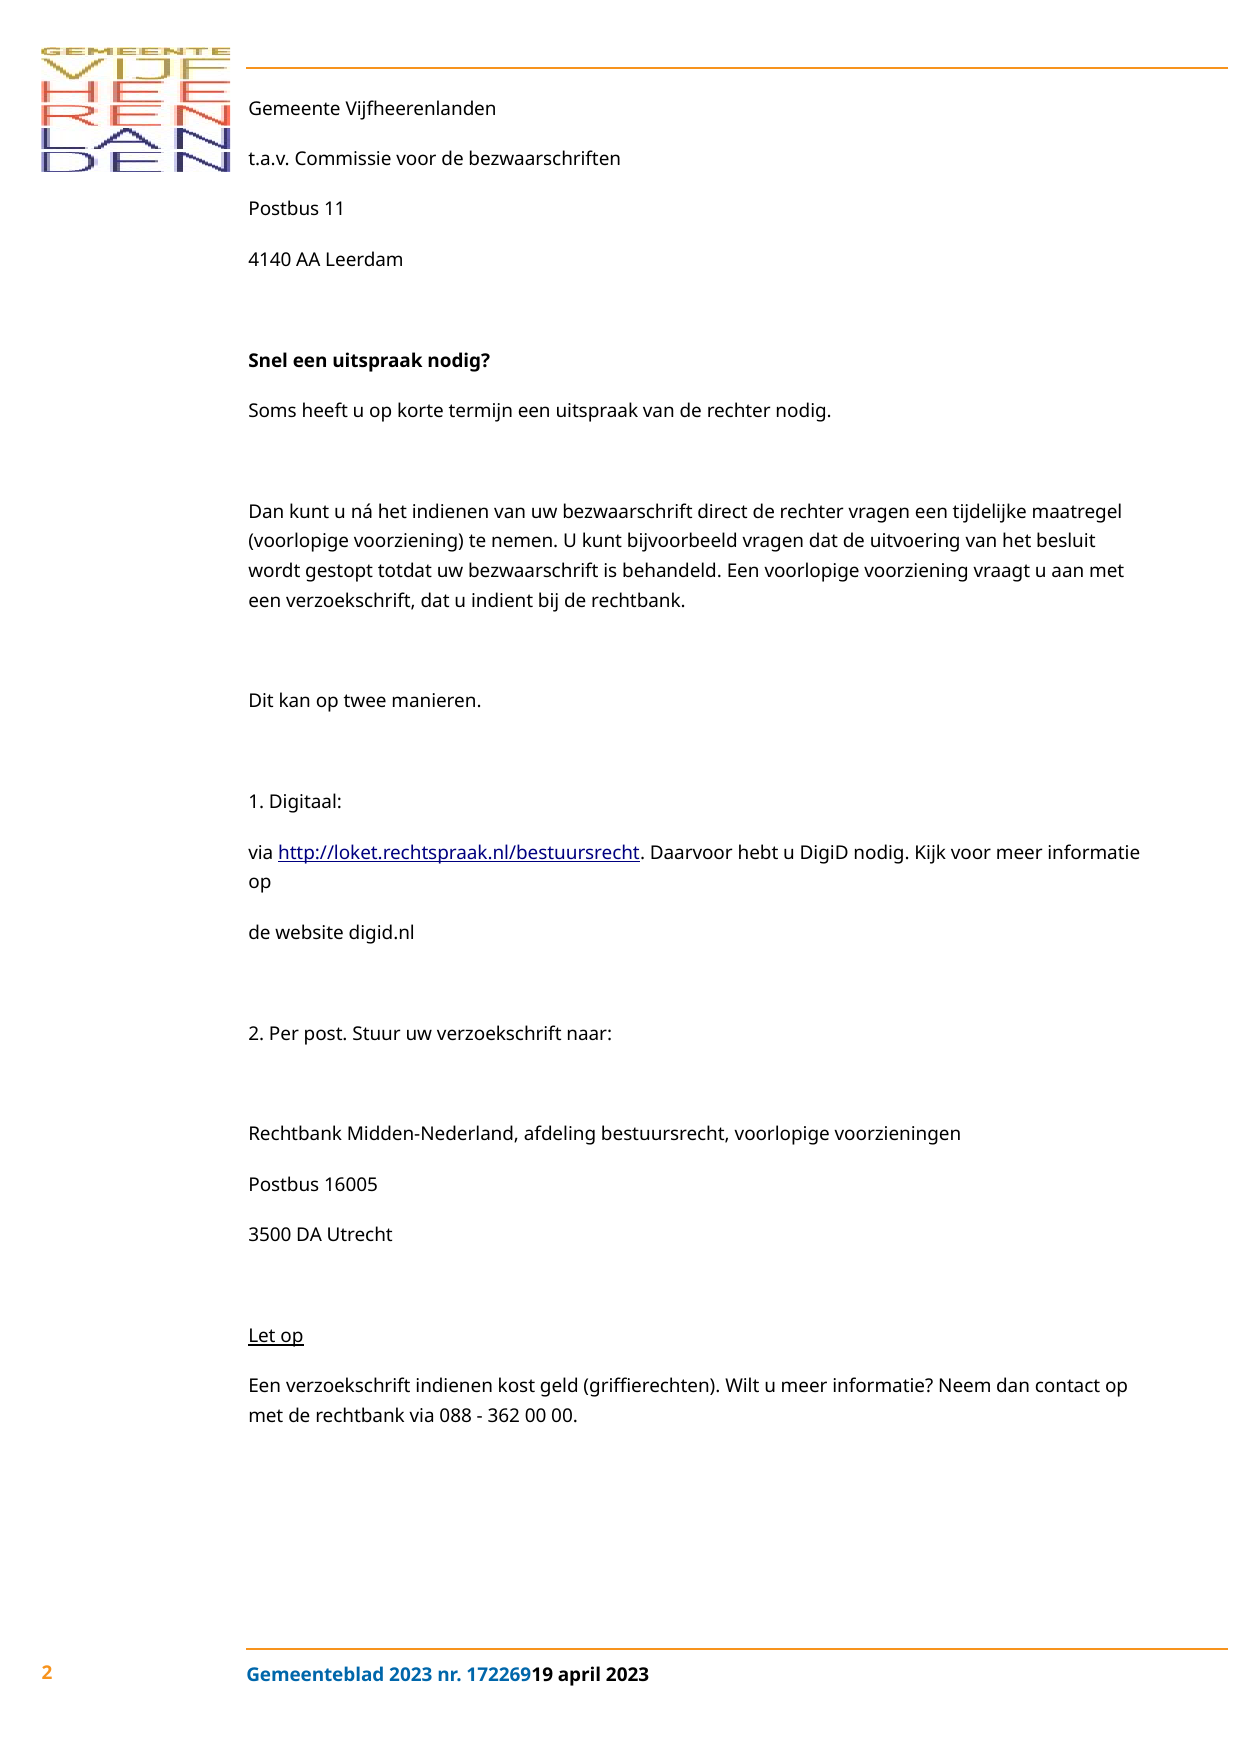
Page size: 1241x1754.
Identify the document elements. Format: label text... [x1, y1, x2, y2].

text 2. Per post. Stuur uw verzoekschrift naar: [248, 1020, 1152, 1046]
text Let op [248, 1322, 1152, 1348]
picture [41, 47, 231, 172]
text via http://loket.rechtspraak.nl/bestuursrecht. Daarvoor hebt u DigiD nodig. Kijk voor meer informatie op [248, 839, 1152, 894]
text Snel een uitspraak nodig? [248, 347, 1152, 373]
text 4140 AA Leerdam [248, 246, 1152, 272]
text Dit kan op twee manieren. [248, 688, 1152, 713]
text Een verzoekschrift indienen kost geld (griffierechten). Wilt u meer informatie? Neem dan contact op met de rechtbank via 088 - 362 00 00. [248, 1373, 1152, 1428]
text Postbus 16005 [248, 1171, 1152, 1197]
text Postbus 11 [248, 196, 1152, 221]
text t.a.v. Commissie voor de bezwaarschriften [248, 145, 1152, 171]
text Dan kunt u ná het indienen van uw bezwaarschrift direct de rechter vragen een tijdelijke maatregel (voorlopige voorziening) te nemen. U kunt bijvoorbeeld vragen dat de uitvoering van het besluit wordt gestopt totdat uw bezwaarschrift is behandeld. Een voorlopige voorziening vraagt u aan met een verzoekschrift, dat u indient bij de rechtbank. [248, 498, 1152, 613]
text Gemeente Vijfheerenlanden [248, 95, 1152, 121]
text Soms heeft u op korte termijn een uitspraak van de rechter nodig. [248, 397, 1152, 423]
text 3500 DA Utrecht [248, 1221, 1152, 1247]
text de website digid.nl [248, 919, 1152, 945]
text Rechtbank Midden-Nederland, afdeling bestuursrecht, voorlopige voorzieningen [248, 1121, 1152, 1146]
text 1. Digitaal: [248, 788, 1152, 814]
